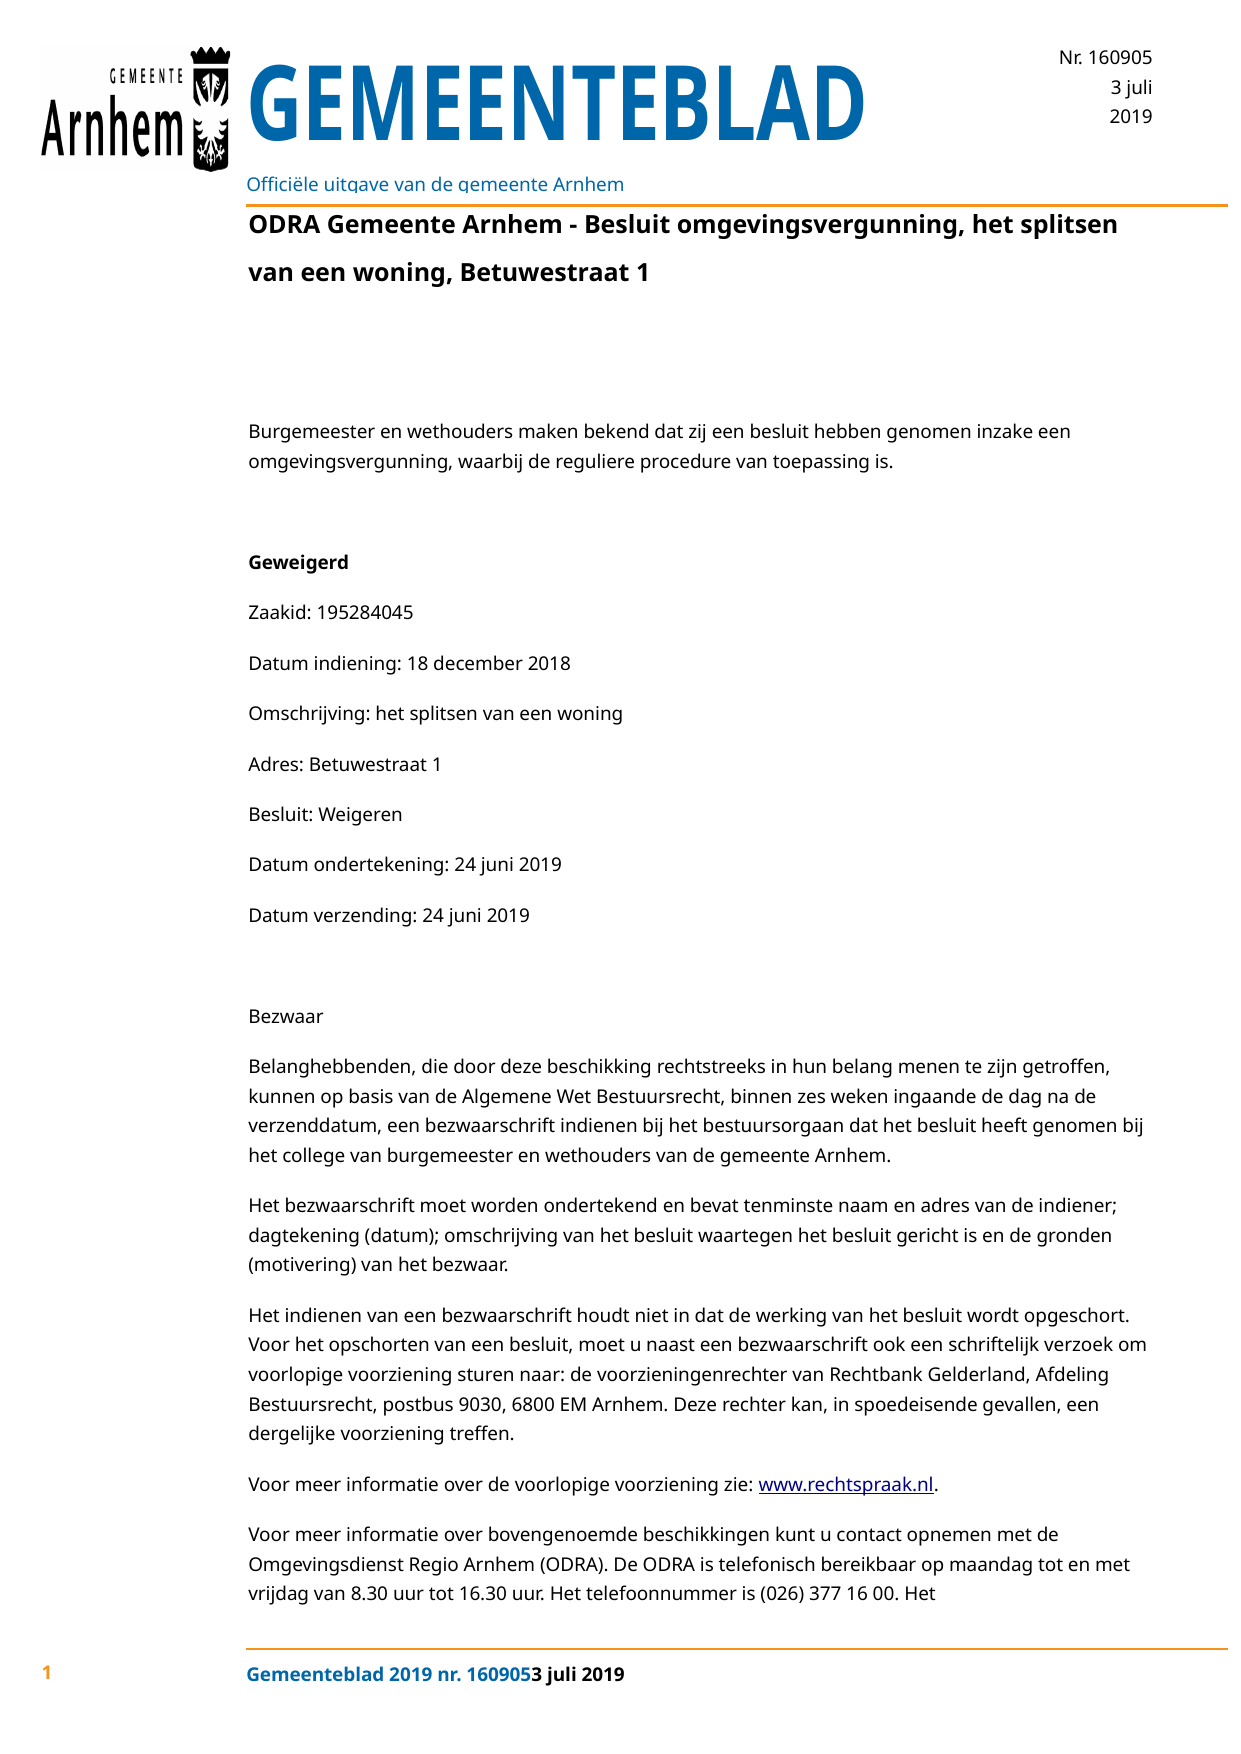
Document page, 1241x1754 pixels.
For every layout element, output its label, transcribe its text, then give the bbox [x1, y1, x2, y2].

text Het indienen van een bezwaarschrift houdt niet in dat de werking van het besluit wordt opgeschort. Voor het opschorten van een besluit, moet u naast een bezwaarschrift ook een schriftelijk verzoek om voorlopige voorziening sturen naar: de voorzieningenrechter van Rechtbank Gelderland, Afdeling Bestuursrecht, postbus 9030, 6800 EM Arnhem. Deze rechter kan, in spoedeisende gevallen, een dergelijke voorziening treffen. [248, 1302, 1152, 1446]
text Voor meer informatie over bovengenoemde beschikkingen kunt u contact opnemen met de Omgevingsdienst Regio Arnhem (ODRA). De ODRA is telefonisch bereikbaar op maandag tot en met vrijdag van 8.30 uur tot 16.30 uur. Het telefoonnummer is (026) 377 16 00. Het [248, 1521, 1152, 1606]
text Zaakid: 195284045 [248, 599, 1152, 625]
text Voor meer informatie over de voorlopige voorziening zie: www.rechtspraak.nl. [248, 1471, 1152, 1497]
text Omschrijving: het splitsen van een woning [248, 700, 1152, 726]
text ODRA Gemeente Arnhem - Besluit omgevingsvergunning, het splitsen van een woning, Betuwestraat 1 [248, 207, 1152, 288]
picture [41, 47, 231, 172]
text Datum ondertekening: 24 juni 2019 [248, 852, 1152, 877]
text Besluit: Weigeren [248, 801, 1152, 827]
text Datum indiening: 18 december 2018 [248, 650, 1152, 676]
text Belanghebbenden, die door deze beschikking rechtstreeks in hun belang menen te zijn getroffen, kunnen op basis van de Algemene Wet Bestuursrecht, binnen zes weken ingaande de dag na de verzenddatum, een bezwaarschrift indienen bij het bestuursorgaan dat het besluit heeft genomen bij het college van burgemeester en wethouders van de gemeente Arnhem. [248, 1053, 1152, 1168]
text Datum verzending: 24 juni 2019 [248, 902, 1152, 928]
text Burgemeester en wethouders maken bekend dat zij een besluit hebben genomen inzake een omgevingsvergunning, waarbij de reguliere procedure van toepassing is. [248, 419, 1152, 474]
text Adres: Betuwestraat 1 [248, 751, 1152, 777]
text Bezwaar [248, 1003, 1152, 1029]
text Het bezwaarschrift moet worden ondertekend en bevat tenminste naam en adres van de indiener; dagtekening (datum); omschrijving van het besluit waartegen het besluit gericht is en de gronden (motivering) van het bezwaar. [248, 1192, 1152, 1277]
text Geweigerd [248, 549, 1152, 575]
